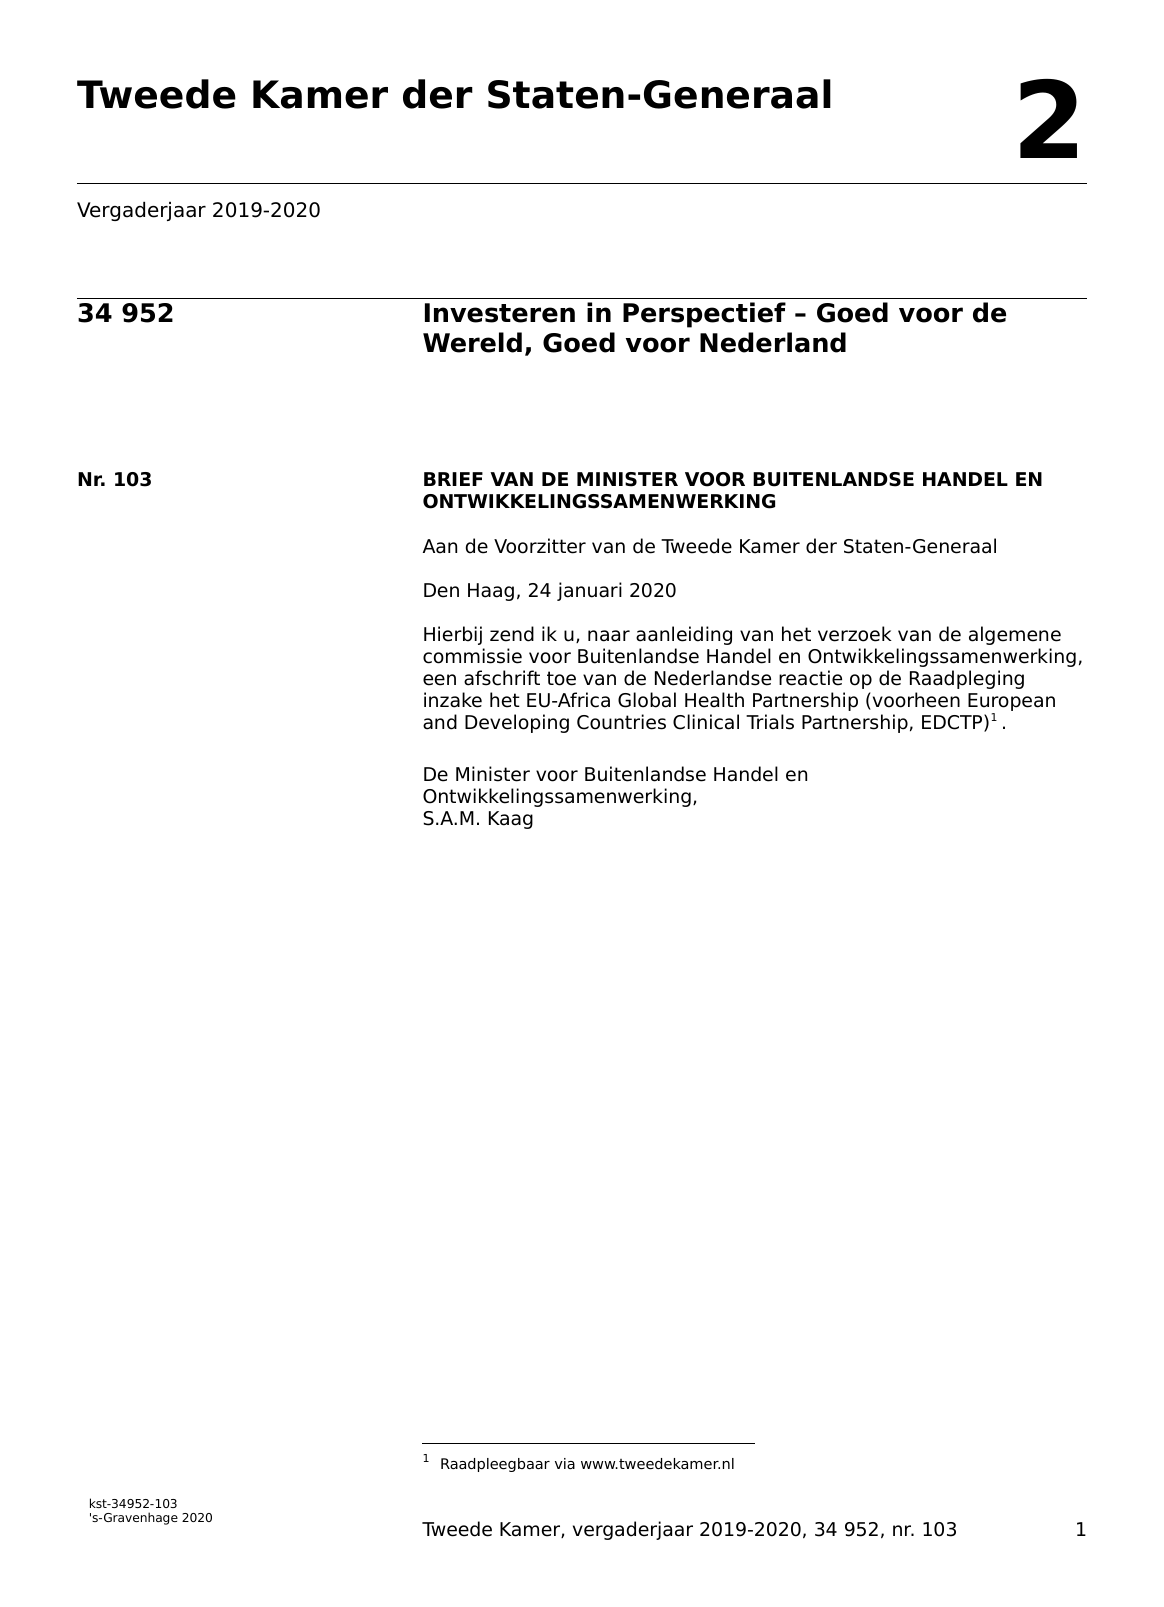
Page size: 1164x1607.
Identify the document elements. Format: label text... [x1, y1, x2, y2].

subtitle Nr. 103 BRIEF VAN DE MINISTER VOOR BUITENLANDSE HANDEL EN ONTWIKKELINGSSAMENWERKING [77, 469, 1087, 513]
table_header 2 [886, 59, 1087, 183]
text Raadpleegbaar via www.tweedekamer.nl [422, 1452, 1087, 1474]
subtitle 34 952 Investeren in Perspectief – Goed voor de Wereld, Goed voor Nederland [77, 299, 1087, 358]
text kst-34952-103 [88, 1497, 323, 1511]
table_cell Vergaderjaar 2019-2020 [77, 184, 1087, 298]
text Hierbij zend ik u, naar aanleiding van het verzoek van de algemene commissie voor Buitenlandse Handel en Ontwikkelingssamenwerking, een afschrift toe van de Nederlandse reactie op de Raadpleging inzake het EU-Africa Global Health Partnership (voorheen European and Developing Countries Clinical Trials Partnership, EDCTP). [422, 624, 1087, 734]
text 's-Gravenhage 2020 [88, 1511, 323, 1525]
text Den Haag, 24 januari 2020 [422, 580, 1087, 602]
text Aan de Voorzitter van de Tweede Kamer der Staten-Generaal [422, 536, 1087, 557]
text De Minister voor Buitenlandse Handel en Ontwikkelingssamenwerking, S.A.M. Kaag [422, 764, 1087, 830]
table_header Tweede Kamer der Staten-Generaal [77, 59, 886, 183]
